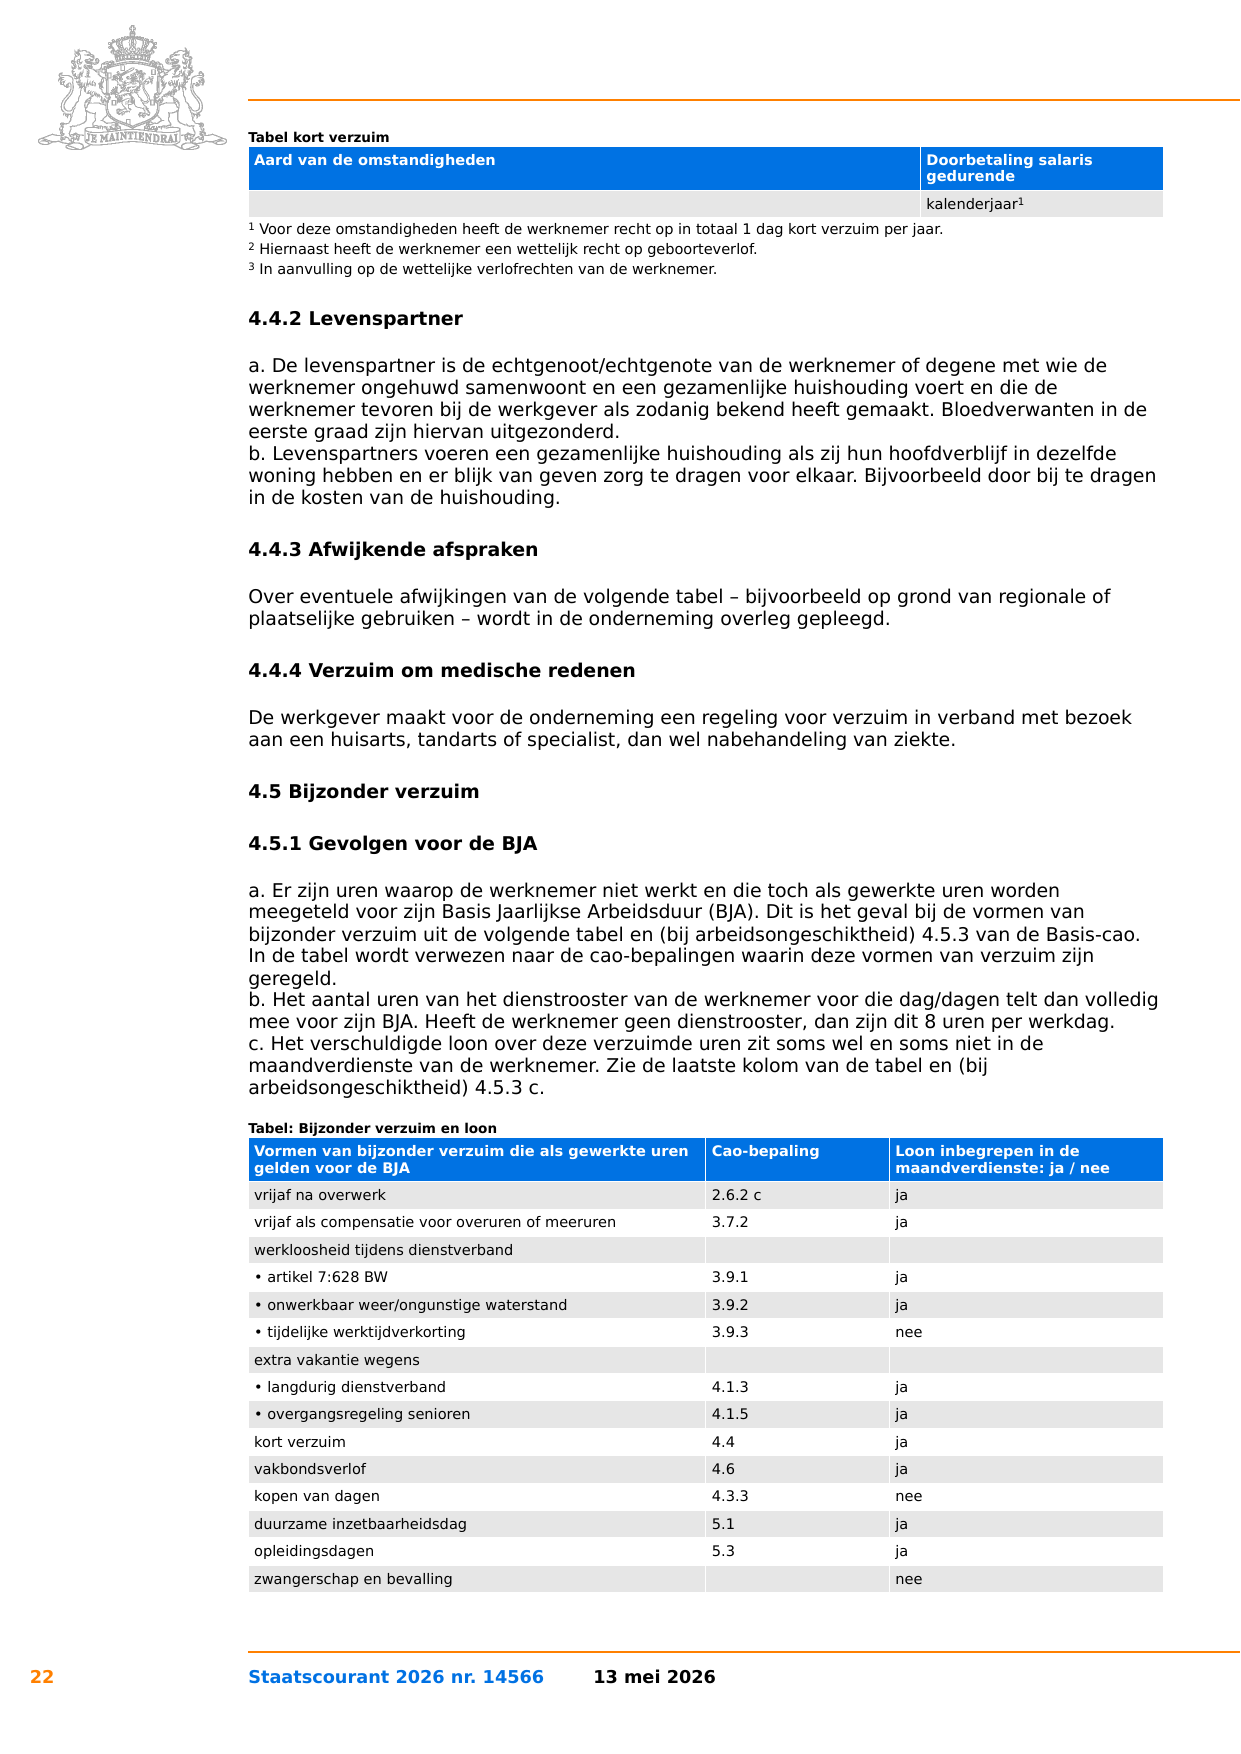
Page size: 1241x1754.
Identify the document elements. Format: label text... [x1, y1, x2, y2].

table_cell ja [890, 1401, 1163, 1428]
subtitle 4.4.2 Levenspartner [248, 308, 1163, 330]
table_cell ja [890, 1265, 1163, 1291]
text a. Er zijn uren waarop de werknemer niet werkt en die toch als gewerkte uren worden meegeteld voor zijn Basis Jaarlijkse Arbeidsduur (BJA). Dit is het geval bij de vormen van bijzonder verzuim uit de volgende tabel en (bij arbeidsongeschiktheid) 4.5.3 van de Basis-cao. In de tabel wordt verwezen naar de cao-bepalingen waarin deze vormen van verzuim zijn geregeld. [248, 879, 1163, 989]
table_header Tabel kort verzuim [248, 130, 1163, 146]
table_cell 5.1 [706, 1511, 889, 1537]
table_cell 2.6.2 c [706, 1182, 889, 1209]
table_cell ja [890, 1292, 1163, 1318]
table_cell [249, 191, 920, 217]
table_cell zwangerschap en bevalling [249, 1566, 705, 1592]
table_cell nee [890, 1319, 1163, 1346]
table_cell • overgangsregeling senioren [249, 1401, 705, 1428]
table_cell vakbondsverlof [249, 1456, 705, 1483]
table_cell 3.7.2 [706, 1210, 889, 1236]
table_cell werkloosheid tijdens dienstverband [249, 1237, 705, 1263]
table_cell Cao-bepaling [706, 1138, 889, 1181]
subtitle 4.5 Bijzonder verzuim [248, 781, 1163, 802]
text b. Levenspartners voeren een gezamenlijke huishouding als zij hun hoofdverblijf in dezelfde woning hebben en er blijk van geven zorg te dragen voor elkaar. Bijvoorbeeld door bij te dragen in de kosten van de huishouding. [248, 443, 1163, 509]
table_cell Vormen van bijzonder verzuim die als gewerkte uren gelden voor de BJA [249, 1138, 705, 1181]
table_cell kopen van dagen [249, 1484, 705, 1510]
table_cell [706, 1347, 889, 1373]
table_cell 4.1.5 [706, 1401, 889, 1428]
text a. De levenspartner is de echtgenoot/echtgenote van de werknemer of degene met wie de werknemer ongehuwd samenwoont en een gezamenlijke huishouding voert en die de werknemer tevoren bij de werkgever als zodanig bekend heeft gemaakt. Bloedverwanten in de eerste graad zijn hiervan uitgezonderd. [248, 355, 1163, 443]
table_cell nee [890, 1484, 1163, 1510]
table_cell 4.4 [706, 1429, 889, 1455]
subtitle 4.4.4 Verzuim om medische redenen [248, 659, 1163, 682]
text b. Het aantal uren van het dienstrooster van de werknemer voor die dag/dagen telt dan volledig mee voor zijn BJA. Heeft de werknemer geen dienstrooster, dan zijn dit 8 uren per werkdag. [248, 989, 1163, 1033]
table_cell duurzame inzetbaarheidsdag [249, 1511, 705, 1537]
table_cell • onwerkbaar weer/ongunstige waterstand [249, 1292, 705, 1318]
table_cell nee [890, 1566, 1163, 1592]
table_cell ja [890, 1539, 1163, 1565]
table_cell [890, 1237, 1163, 1263]
table_cell vrijaf na overwerk [249, 1182, 705, 1209]
table_cell opleidingsdagen [249, 1539, 705, 1565]
table_cell kalenderjaar1 [921, 191, 1163, 217]
table_cell 4.3.3 [706, 1484, 889, 1510]
table_cell 4.6 [706, 1456, 889, 1483]
picture [38, 25, 227, 150]
table_cell 4.1.3 [706, 1374, 889, 1400]
text De werkgever maakt voor de onderneming een regeling voor verzuim in verband met bezoek aan een huisarts, tandarts of specialist, dan wel nabehandeling van ziekte. [248, 707, 1163, 751]
table_cell 3.9.2 [706, 1292, 889, 1318]
table_cell 1 Voor deze omstandigheden heeft de werknemer recht op in totaal 1 dag kort verzuim per jaar. 2 Hiernaast heeft de werknemer een wettelijk recht op geboorteverlof. 3 In aanvulling op de wettelijke verlofrechten van de werknemer. [248, 219, 1163, 278]
table_cell Aard van de omstandigheden [249, 147, 920, 190]
table_cell 3.9.3 [706, 1319, 889, 1346]
table_cell ja [890, 1210, 1163, 1236]
table_cell Loon inbegrepen in de maandverdienste: ja / nee [890, 1138, 1163, 1181]
table_cell • tijdelijke werktijdverkorting [249, 1319, 705, 1346]
table_cell kort verzuim [249, 1429, 705, 1455]
table_cell • langdurig dienstverband [249, 1374, 705, 1400]
table_cell ja [890, 1456, 1163, 1483]
subtitle 4.5.1 Gevolgen voor de BJA [248, 832, 1163, 854]
text c. Het verschuldigde loon over deze verzuimde uren zit soms wel en soms niet in de maandverdienste van de werknemer. Zie de laatste kolom van de tabel en (bij arbeidsongeschiktheid) 4.5.3 c. [248, 1033, 1163, 1099]
table_header Tabel: Bijzonder verzuim en loon [248, 1121, 1163, 1137]
table_cell 5.3 [706, 1539, 889, 1565]
table_cell 3.9.1 [706, 1265, 889, 1291]
table_cell [706, 1566, 889, 1592]
table_cell ja [890, 1511, 1163, 1537]
table_cell • artikel 7:628 BW [249, 1265, 705, 1291]
table_cell [706, 1237, 889, 1263]
table_cell ja [890, 1182, 1163, 1209]
table_cell [890, 1347, 1163, 1373]
table_cell ja [890, 1429, 1163, 1455]
table_cell extra vakantie wegens [249, 1347, 705, 1373]
subtitle 4.4.3 Afwijkende afspraken [248, 539, 1163, 561]
text Over eventuele afwijkingen van de volgende tabel – bijvoorbeeld op grond van regionale of plaatselijke gebruiken – wordt in de onderneming overleg gepleegd. [248, 586, 1163, 629]
table_cell ja [890, 1374, 1163, 1400]
table_cell Doorbetaling salaris gedurende [921, 147, 1163, 190]
table_cell vrijaf als compensatie voor overuren of meeruren [249, 1210, 705, 1236]
